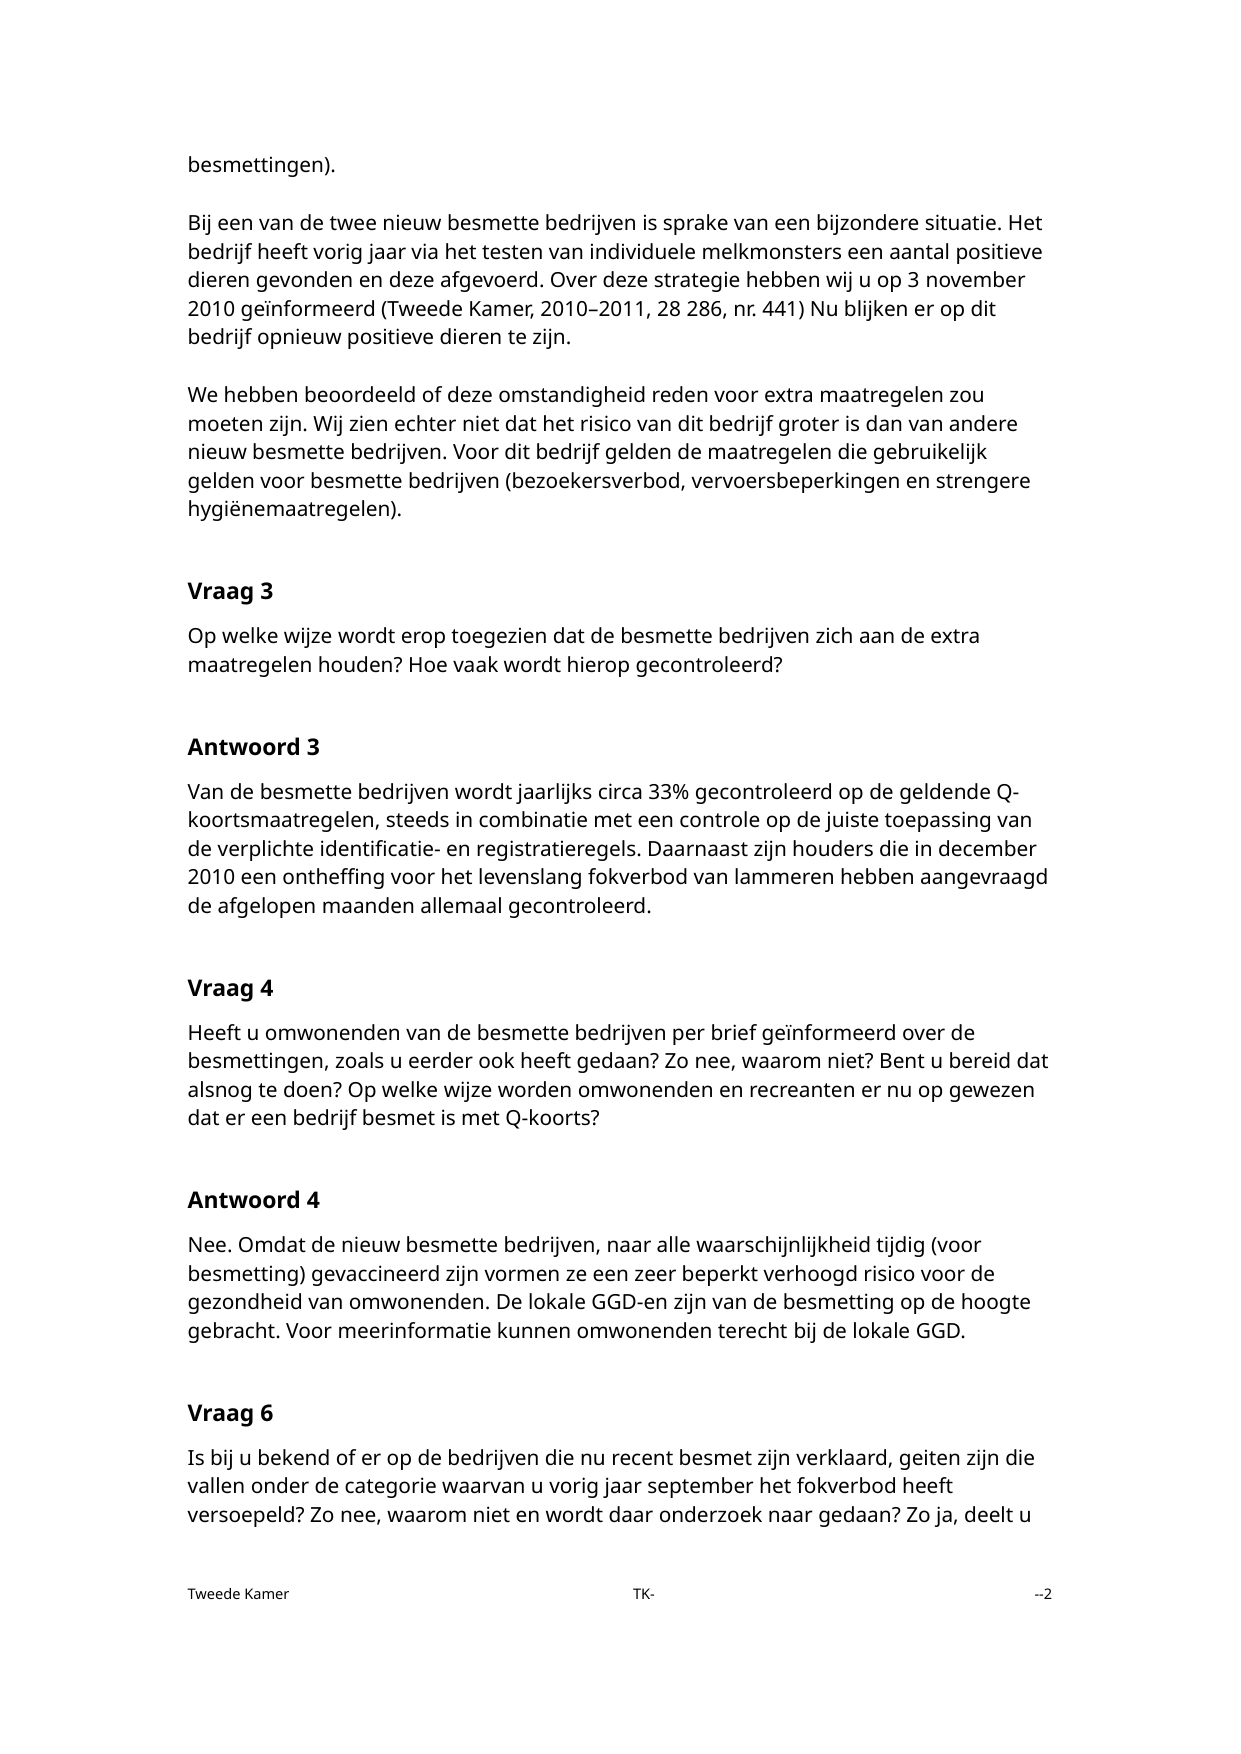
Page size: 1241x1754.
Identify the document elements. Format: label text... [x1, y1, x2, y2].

text Bij een van de twee nieuw besmette bedrijven is sprake van een bijzondere situatie. Het bedrijf heeft vorig jaar via het testen van individuele melkmonsters een aantal positieve dieren gevonden en deze afgevoerd. Over deze strategie hebben wij u op 3 november 2010 geïnformeerd (Tweede Kamer, 2010–2011, 28 286, nr. 441) Nu blijken er op dit bedrijf opnieuw positieve dieren te zijn. [187, 208, 1053, 351]
text Is bij u bekend of er op de bedrijven die nu recent besmet zijn verklaard, geiten zijn die vallen onder de categorie waarvan u vorig jaar september het fokverbod heeft versoepeld? Zo nee, waarom niet en wordt daar onderzoek naar gedaan? Zo ja, deelt u [187, 1443, 1053, 1528]
text besmettingen). [187, 150, 1053, 178]
text Nee. Omdat de nieuw besmette bedrijven, naar alle waarschijnlijkheid tijdig (voor besmetting) gevaccineerd zijn vormen ze een zeer beperkt verhoogd risico voor de gezondheid van omwonenden. De lokale GGD-en zijn van de besmetting op de hoogte gebracht. Voor meerinformatie kunnen omwonenden terecht bij de lokale GGD. [187, 1231, 1053, 1344]
subtitle Vraag 6 [187, 1397, 1053, 1428]
subtitle Antwoord 3 [187, 731, 1053, 762]
text Van de besmette bedrijven wordt jaarlijks circa 33% gecontroleerd op de geldende Q-koortsmaatregelen, steeds in combinatie met een controle op de juiste toepassing van de verplichte identificatie- en registratieregels. Daarnaast zijn houders die in december 2010 een ontheffing voor het levenslang fokverbod van lammeren hebben aangevraagd de afgelopen maanden allemaal gecontroleerd. [187, 777, 1053, 919]
subtitle Vraag 4 [187, 972, 1053, 1003]
text Heeft u omwonenden van de besmette bedrijven per brief geïnformeerd over de besmettingen, zoals u eerder ook heeft gedaan? Zo nee, waarom niet? Bent u bereid dat alsnog te doen? Op welke wijze worden omwonenden en recreanten er nu op gewezen dat er een bedrijf besmet is met Q-koorts? [187, 1018, 1053, 1132]
text Op welke wijze wordt erop toegezien dat de besmette bedrijven zich aan de extra maatregelen houden? Hoe vaak wordt hierop gecontroleerd? [187, 622, 1053, 678]
subtitle Antwoord 4 [187, 1184, 1053, 1216]
subtitle Vraag 3 [187, 575, 1053, 607]
text We hebben beoordeeld of deze omstandigheid reden voor extra maatregelen zou moeten zijn. Wij zien echter niet dat het risico van dit bedrijf groter is dan van andere nieuw besmette bedrijven. Voor dit bedrijf gelden de maatregelen die gebruikelijk gelden voor besmette bedrijven (bezoekersverbod, vervoersbeperkingen en strengere hygiënemaatregelen). [187, 381, 1053, 523]
